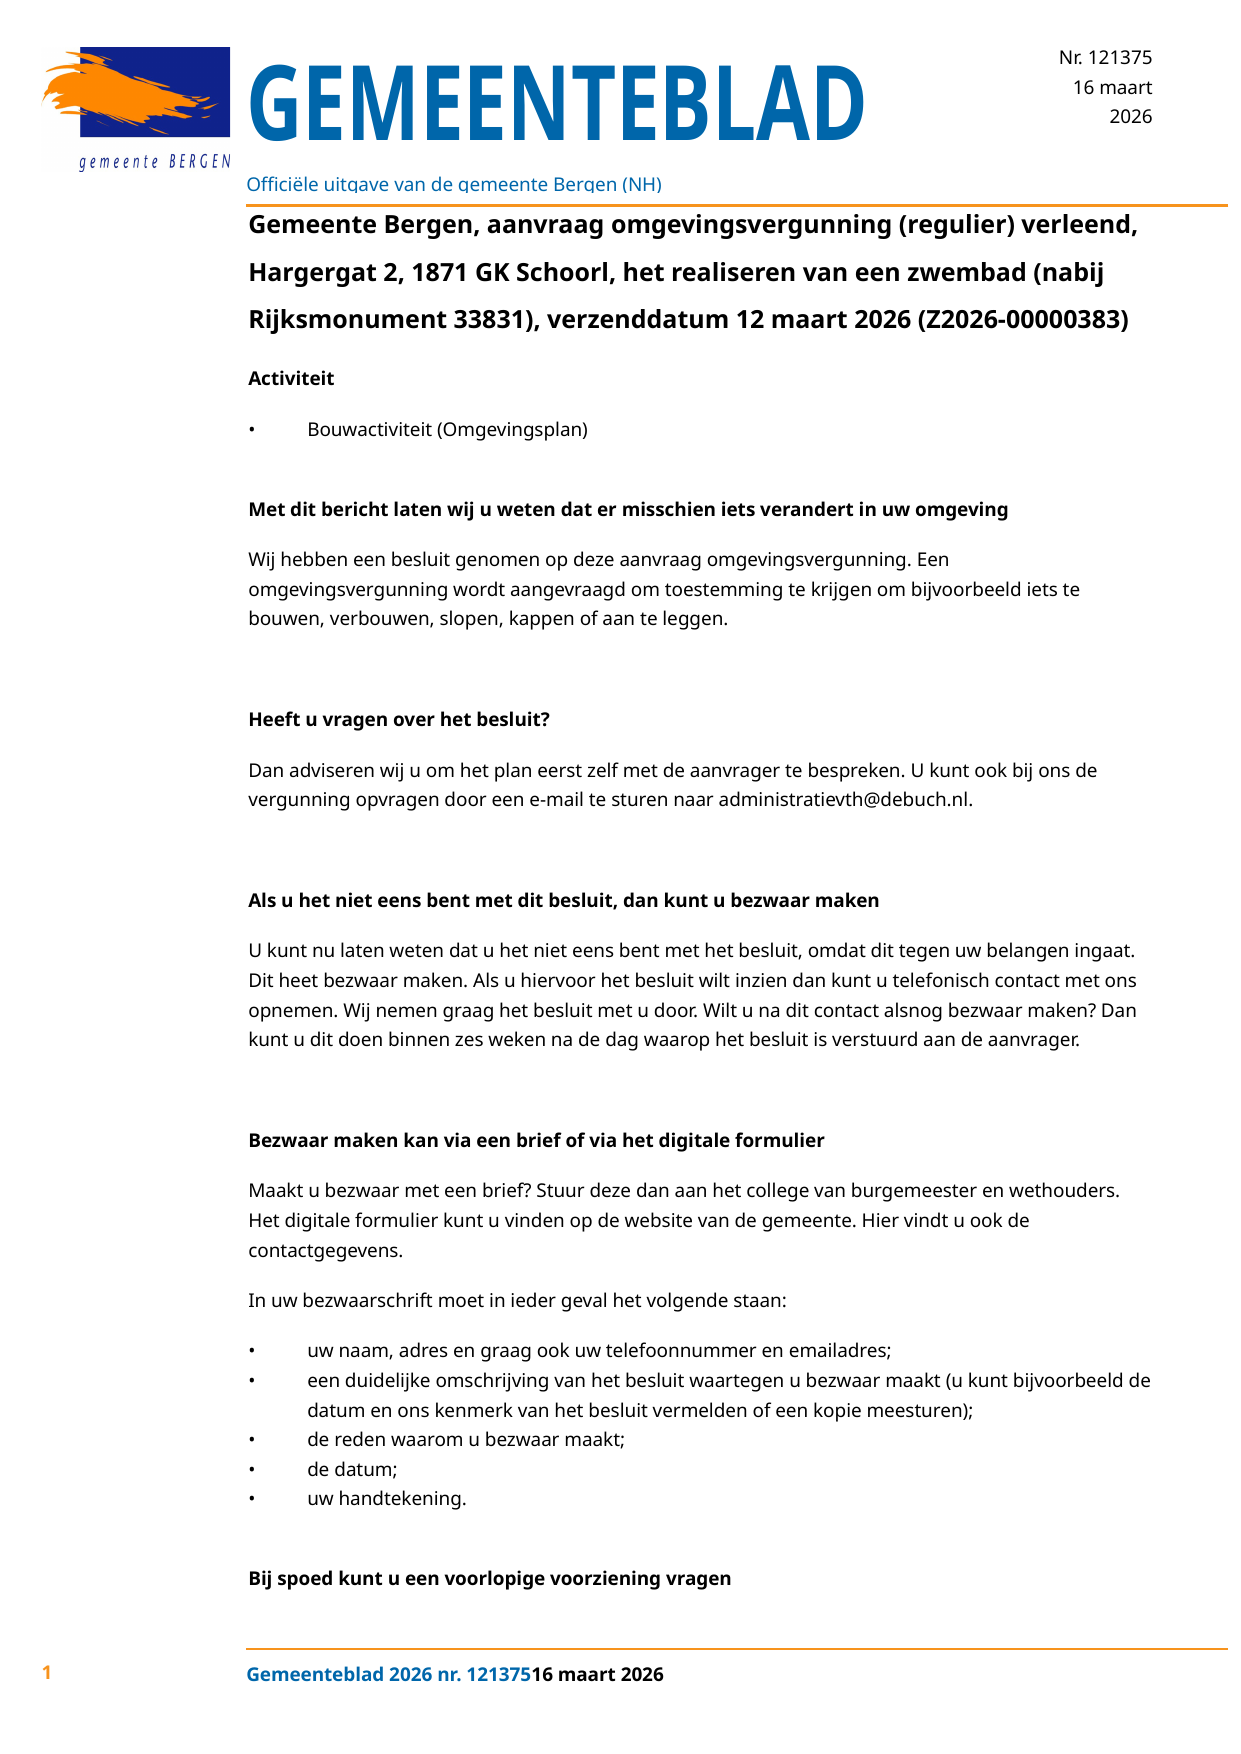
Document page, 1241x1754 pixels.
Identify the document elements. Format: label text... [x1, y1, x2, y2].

text Bezwaar maken kan via een brief of via het digitale formulier [248, 1127, 1152, 1153]
list uw handtekening. [248, 1486, 1152, 1511]
list Bouwactiviteit (Omgevingsplan) [248, 416, 1152, 442]
text Maakt u bezwaar met een brief? Stuur deze dan aan het college van burgemeester en wethouders. Het digitale formulier kunt u vinden op de website van de gemeente. Hier vindt u ook de contactgegevens. [248, 1178, 1152, 1262]
list een duidelijke omschrijving van het besluit waartegen u bezwaar maakt (u kunt bijvoorbeeld de datum en ons kenmerk van het besluit vermelden of een kopie meesturen); [248, 1367, 1152, 1422]
picture [41, 47, 231, 172]
text Gemeente Bergen, aanvraag omgevingsvergunning (regulier) verleend, Hargergat 2, 1871 GK Schoorl, het realiseren van een zwembad (nabij Rijksmonument 33831), verzenddatum 12 maart 2026 (Z2026-00000383) [248, 207, 1152, 336]
text Activiteit [248, 366, 1152, 391]
text U kunt nu laten weten dat u het niet eens bent met het besluit, omdat dit tegen uw belangen ingaat. Dit heet bezwaar maken. Als u hiervoor het besluit wilt inzien dan kunt u telefonisch contact met ons opnemen. Wij nemen graag het besluit met u door. Wilt u na dit contact alsnog bezwaar maken? Dan kunt u dit doen binnen zes weken na de dag waarop het besluit is verstuurd aan de aanvrager. [248, 938, 1152, 1052]
text In uw bezwaarschrift moet in ieder geval het volgende staan: [248, 1287, 1152, 1313]
list de reden waarom u bezwaar maakt; [248, 1426, 1152, 1452]
text Dan adviseren wij u om het plan eerst zelf met de aanvrager te bespreken. U kunt ook bij ons de vergunning opvragen door een e-mail te sturen naar administratievth@debuch.nl. [248, 757, 1152, 812]
text Bij spoed kunt u een voorlopige voorziening vragen [248, 1566, 1152, 1591]
text Wij hebben een besluit genomen op deze aanvraag omgevingsvergunning. Een omgevingsvergunning wordt aangevraagd om toestemming te krijgen om bijvoorbeeld iets te bouwen, verbouwen, slopen, kappen of aan te leggen. [248, 546, 1152, 631]
list de datum; [248, 1456, 1152, 1482]
text Met dit bericht laten wij u weten dat er misschien iets verandert in uw omgeving [248, 496, 1152, 522]
text Heeft u vragen over het besluit? [248, 706, 1152, 732]
text Als u het niet eens bent met dit besluit, dan kunt u bezwaar maken [248, 887, 1152, 913]
list uw naam, adres en graag ook uw telefoonnummer en emailadres; [248, 1338, 1152, 1363]
